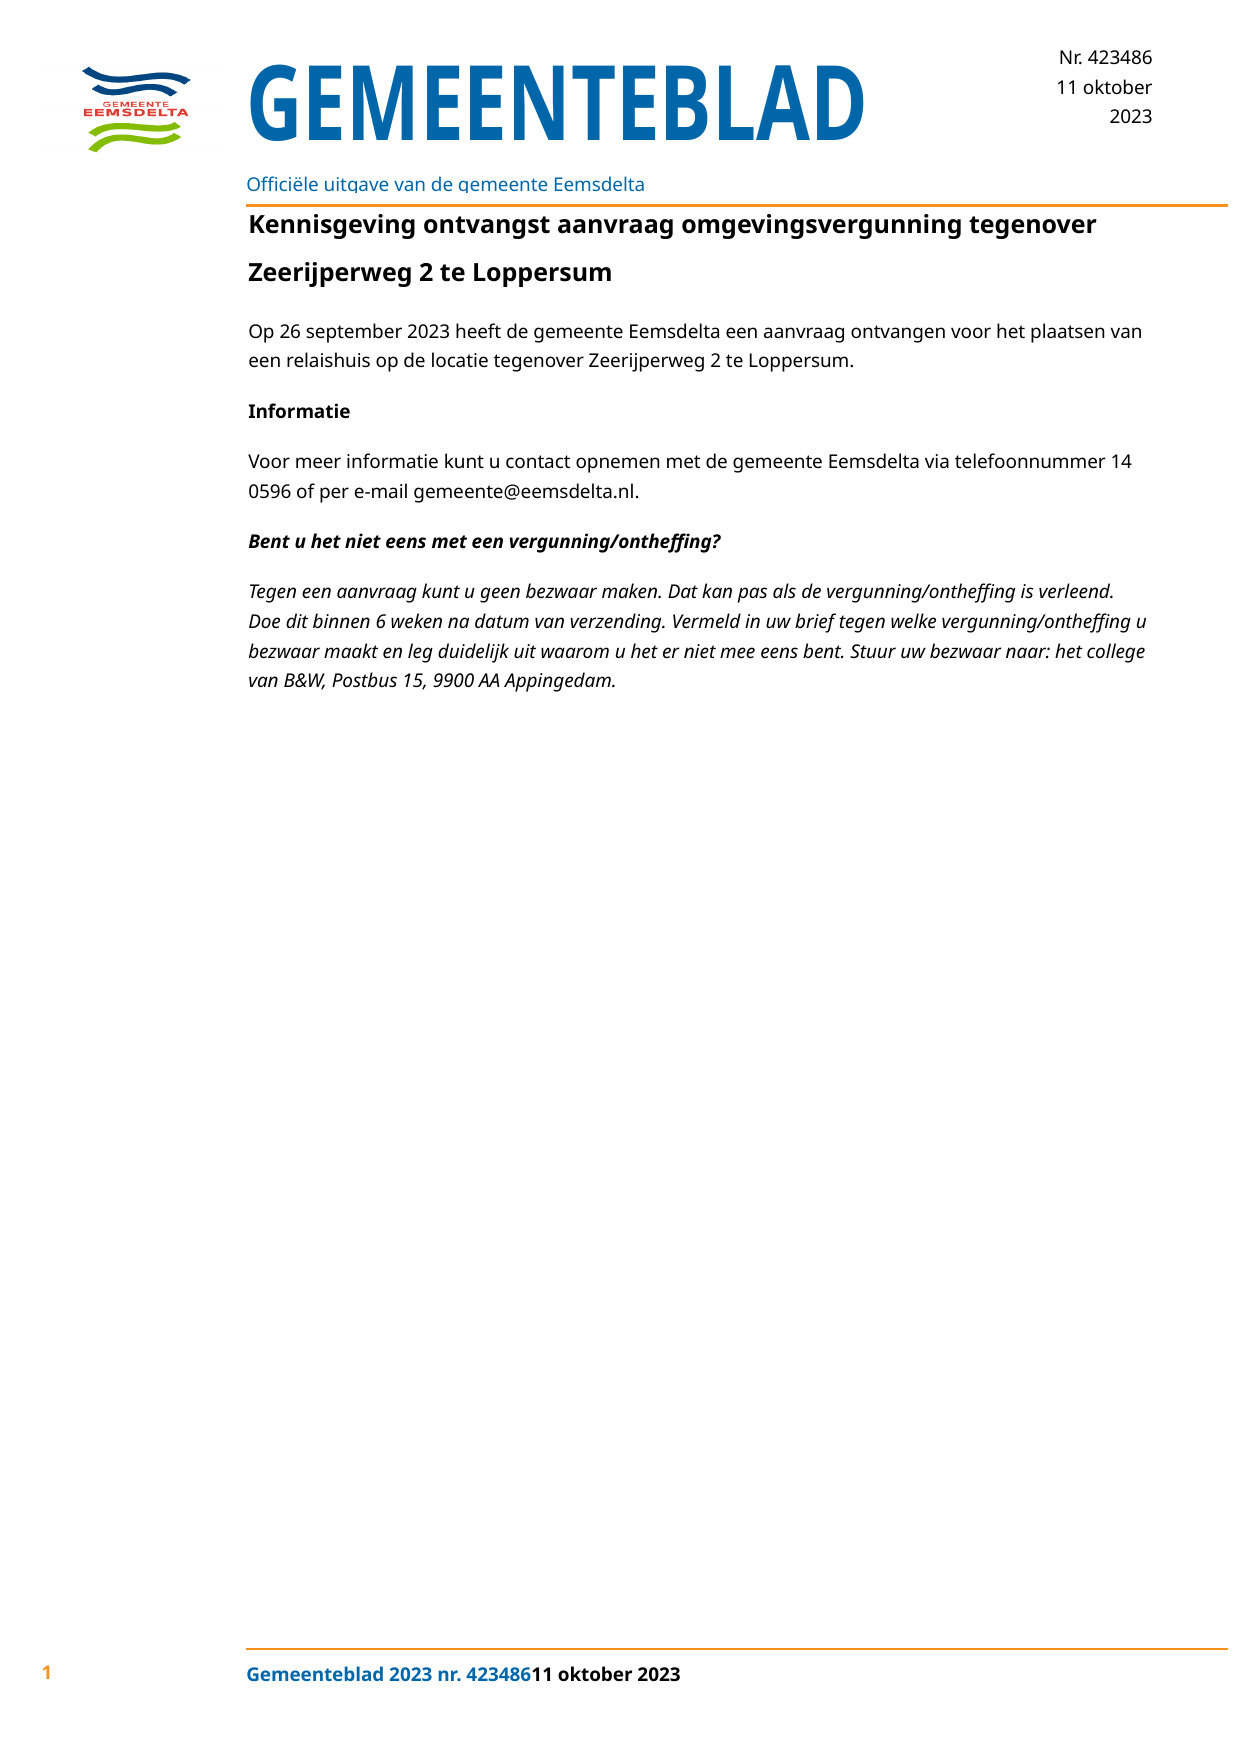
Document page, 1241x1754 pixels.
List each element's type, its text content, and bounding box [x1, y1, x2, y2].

text Op 26 september 2023 heeft de gemeente Eemsdelta een aanvraag ontvangen voor het plaatsen van een relaishuis op de locatie tegenover Zeerijperweg 2 te Loppersum. [248, 318, 1152, 373]
text Bent u het niet eens met een vergunning/ontheffing? [248, 528, 1152, 554]
text Voor meer informatie kunt u contact opnemen met de gemeente Eemsdelta via telefoonnummer 14 0596 of per e-mail gemeente@eemsdelta.nl. [248, 448, 1152, 504]
text Kennisgeving ontvangst aanvraag omgevingsvergunning tegenover Zeerijperweg 2 te Loppersum [248, 207, 1152, 288]
text Tegen een aanvraag kunt u geen bezwaar maken. Dat kan pas als de vergunning/ontheffing is verleend. Doe dit binnen 6 weken na datum van verzending. Vermeld in uw brief tegen welke vergunning/ontheffing u bezwaar maakt en leg duidelijk uit waarom u het er niet mee eens bent. Stuur uw bezwaar naar: het college van B&W, Postbus 15, 9900 AA Appingedam. [248, 579, 1152, 693]
picture [41, 47, 231, 172]
text Informatie [248, 398, 1152, 424]
